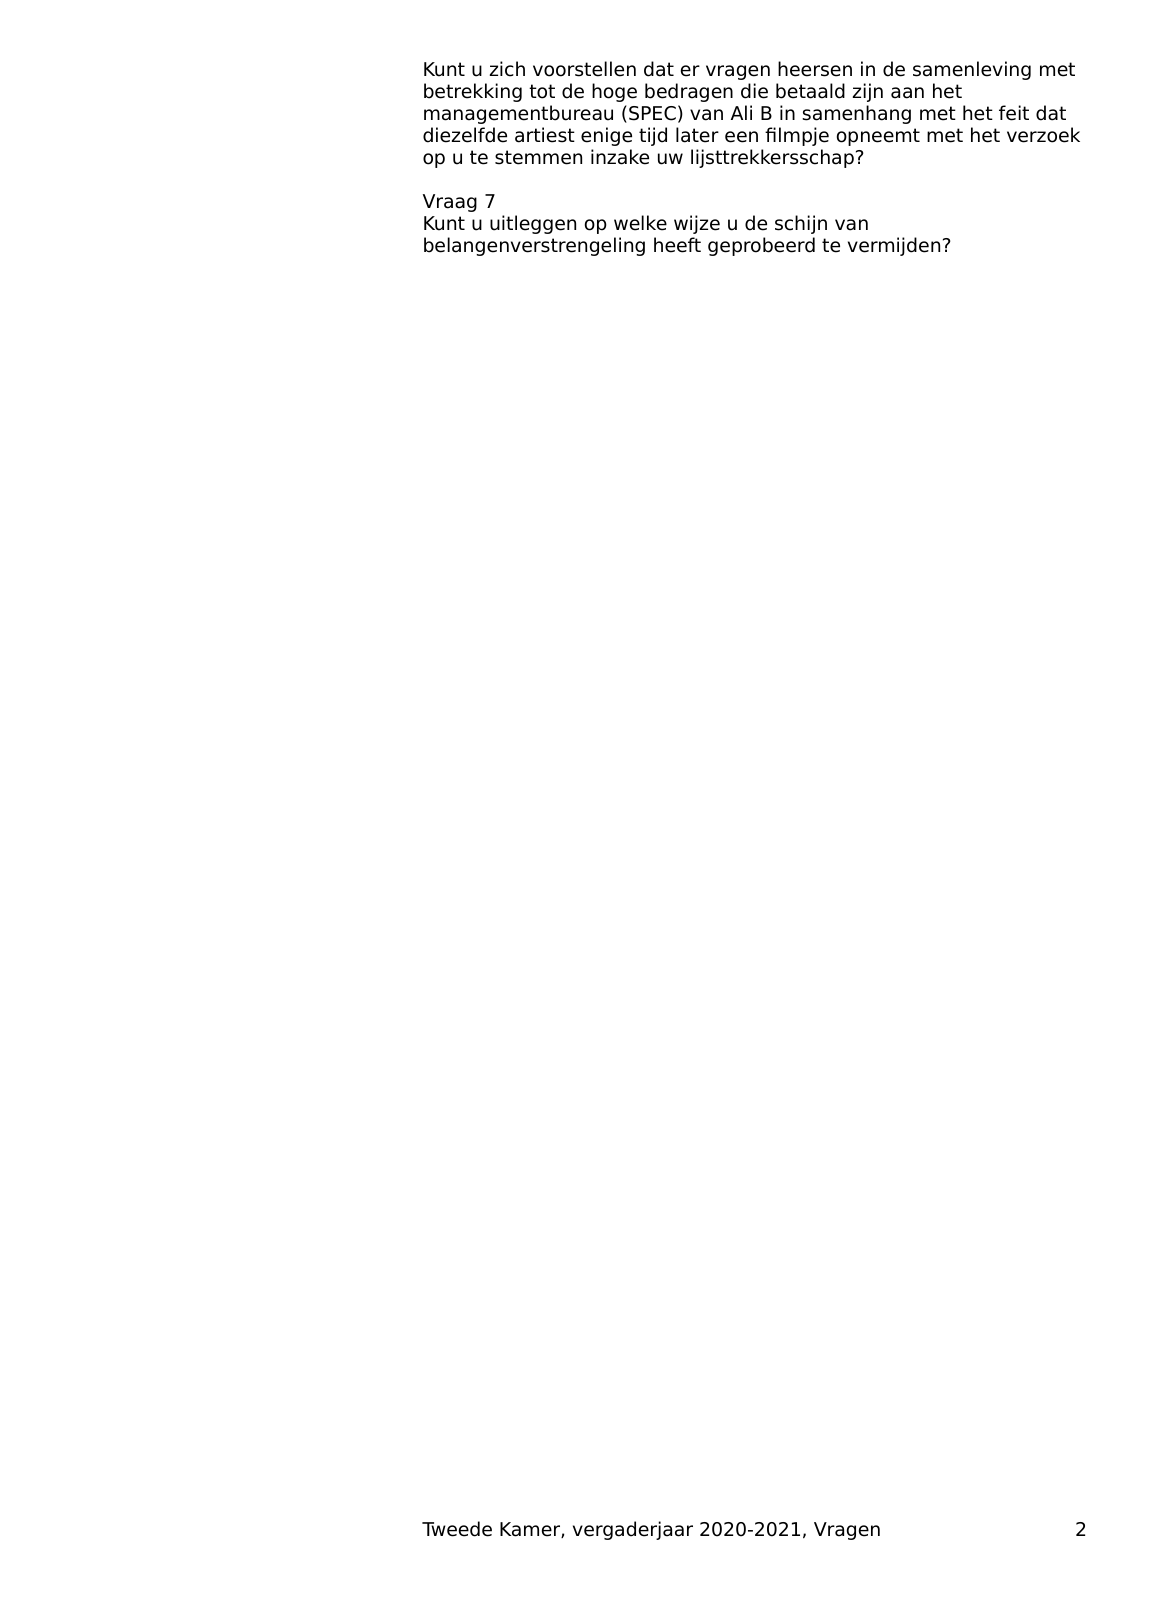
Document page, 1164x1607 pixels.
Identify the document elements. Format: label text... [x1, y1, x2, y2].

text Vraag 7 [422, 191, 1087, 213]
text Kunt u uitleggen op welke wijze u de schijn van belangenverstrengeling heeft geprobeerd te vermijden? [422, 213, 1087, 257]
text Kunt u zich voorstellen dat er vragen heersen in de samenleving met betrekking tot de hoge bedragen die betaald zijn aan het managementbureau (SPEC) van Ali B in samenhang met het feit dat diezelfde artiest enige tijd later een filmpje opneemt met het verzoek op u te stemmen inzake uw lijsttrekkersschap? [422, 59, 1087, 169]
